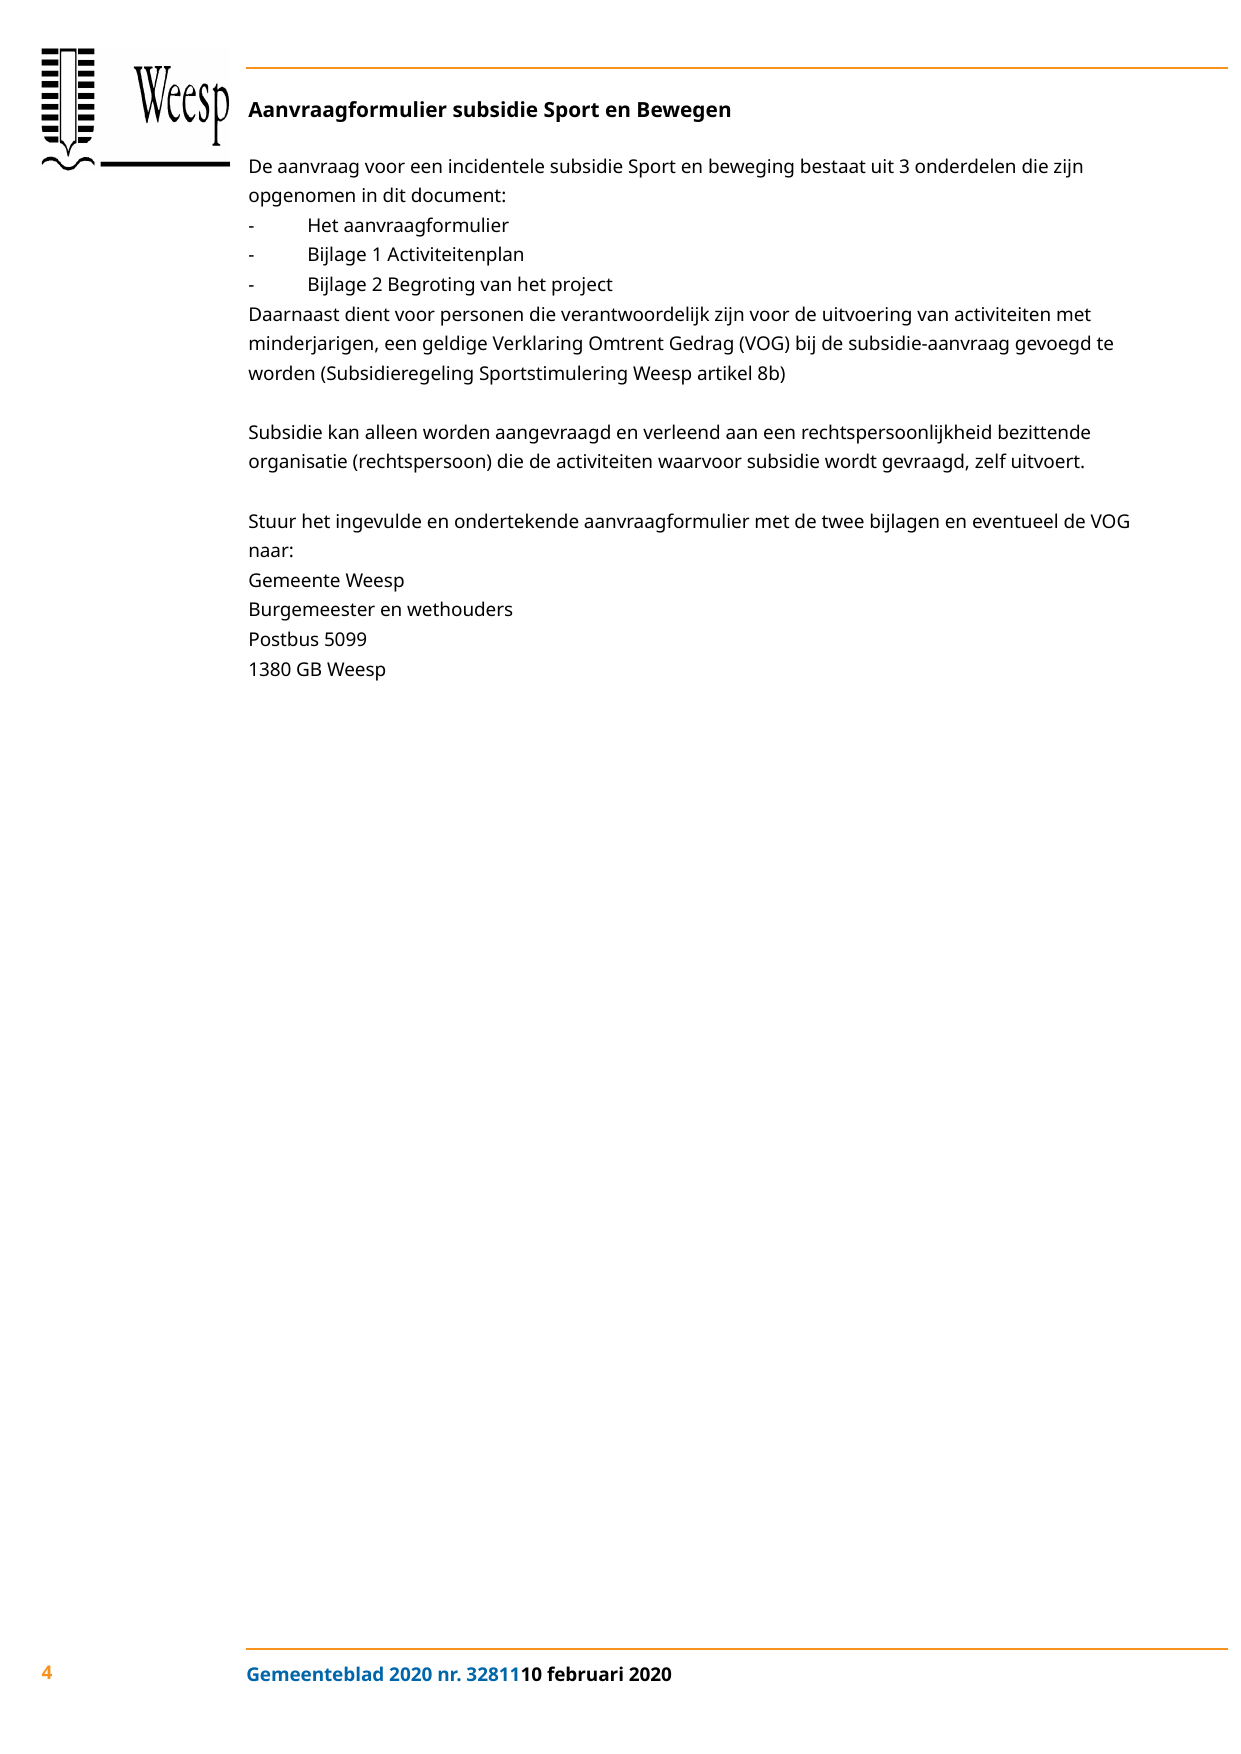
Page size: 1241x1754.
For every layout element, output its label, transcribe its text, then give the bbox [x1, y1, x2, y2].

list Bijlage 1 Activiteitenplan [248, 242, 1152, 267]
text Stuur het ingevulde en ondertekende aanvraagformulier met de twee bijlagen en eventueel de VOG naar: [248, 508, 1152, 563]
list Het aanvraagformulier [248, 212, 1152, 238]
text 1380 GB Weesp [248, 656, 1152, 682]
list Bijlage 2 Begroting van het project [248, 271, 1152, 297]
text Burgemeester en wethouders [248, 597, 1152, 622]
text Postbus 5099 [248, 626, 1152, 652]
text Gemeente Weesp [248, 567, 1152, 593]
text Subsidie kan alleen worden aangevraagd en verleend aan een rechtspersoonlijkheid bezittende organisatie (rechtspersoon) die de activiteiten waarvoor subsidie wordt gevraagd, zelf uitvoert. [248, 419, 1152, 474]
picture [41, 47, 231, 172]
text De aanvraag voor een incidentele subsidie Sport en beweging bestaat uit 3 onderdelen die zijn opgenomen in dit document: [248, 153, 1152, 208]
text Aanvraagformulier subsidie Sport en Bewegen [248, 95, 1152, 123]
text Daarnaast dient voor personen die verantwoordelijk zijn voor de uitvoering van activiteiten met minderjarigen, een geldige Verklaring Omtrent Gedrag (VOG) bij de subsidie-aanvraag gevoegd te worden (Subsidieregeling Sportstimulering Weesp artikel 8b) [248, 301, 1152, 386]
